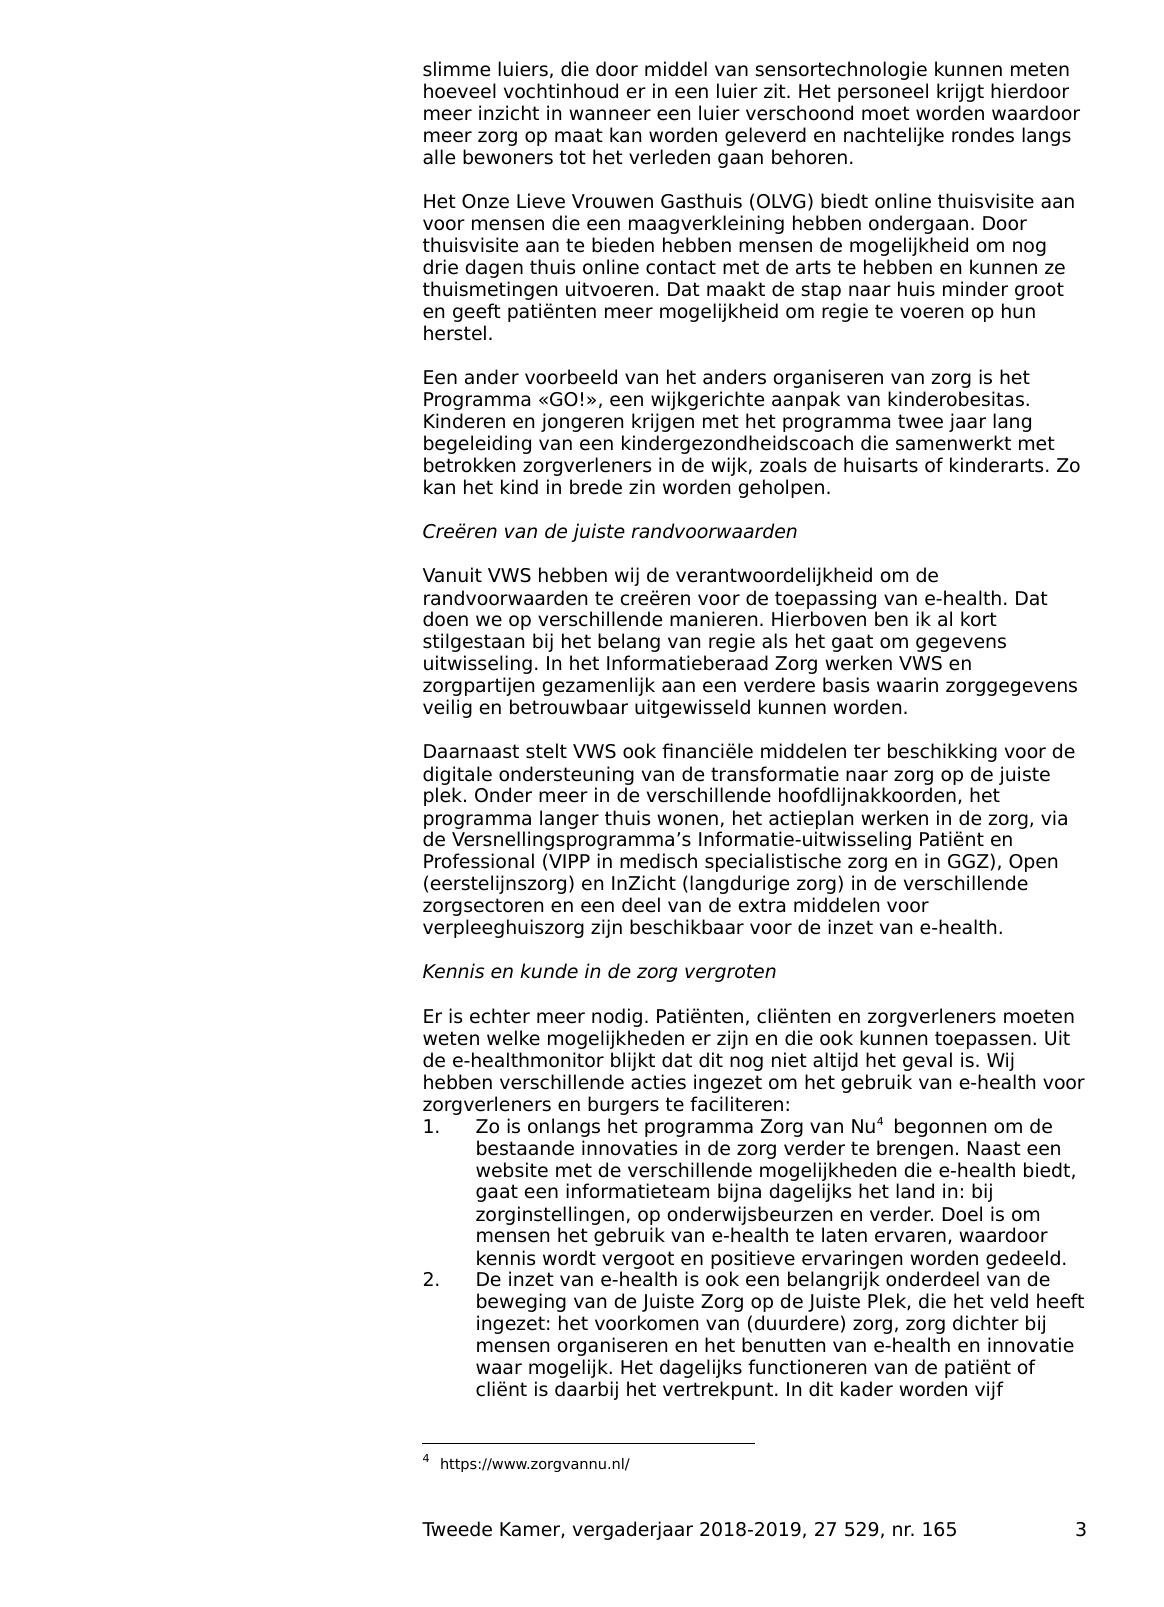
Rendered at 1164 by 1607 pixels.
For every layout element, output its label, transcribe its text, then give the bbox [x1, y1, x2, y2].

text 1. Zo is onlangs het programma Zorg van Nu begonnen om de bestaande innovaties in de zorg verder te brengen. Naast een website met de verschillende mogelijkheden die e-health biedt, gaat een informatieteam bijna dagelijks het land in: bij zorginstellingen, op onderwijsbeurzen en verder. Doel is om mensen het gebruik van e-health te laten ervaren, waardoor kennis wordt vergoot en positieve ervaringen worden gedeeld. [422, 1116, 1087, 1269]
text 2. De inzet van e-health is ook een belangrijk onderdeel van de beweging van de Juiste Zorg op de Juiste Plek, die het veld heeft ingezet: het voorkomen van (duurdere) zorg, zorg dichter bij mensen organiseren en het benutten van e-health en innovatie waar mogelijk. Het dagelijks functioneren van de patiënt of cliënt is daarbij het vertrekpunt. In dit kader worden vijf [422, 1269, 1087, 1401]
text Vanuit VWS hebben wij de verantwoordelijkheid om de randvoorwaarden te creëren voor de toepassing van e-health. Dat doen we op verschillende manieren. Hierboven ben ik al kort stilgestaan bij het belang van regie als het gaat om gegevens uitwisseling. In het Informatieberaad Zorg werken VWS en zorgpartijen gezamenlijk aan een verdere basis waarin zorggegevens veilig en betrouwbaar uitgewisseld kunnen worden. [422, 565, 1087, 719]
subtitle Creëren van de juiste randvoorwaarden [422, 521, 1087, 543]
text slimme luiers, die door middel van sensortechnologie kunnen meten hoeveel vochtinhoud er in een luier zit. Het personeel krijgt hierdoor meer inzicht in wanneer een luier verschoond moet worden waardoor meer zorg op maat kan worden geleverd en nachtelijke rondes langs alle bewoners tot het verleden gaan behoren. [422, 59, 1087, 169]
text Het Onze Lieve Vrouwen Gasthuis (OLVG) biedt online thuisvisite aan voor mensen die een maagverkleining hebben ondergaan. Door thuisvisite aan te bieden hebben mensen de mogelijkheid om nog drie dagen thuis online contact met de arts te hebben en kunnen ze thuismetingen uitvoeren. Dat maakt de stap naar huis minder groot en geeft patiënten meer mogelijkheid om regie te voeren op hun herstel. [422, 191, 1087, 345]
text Daarnaast stelt VWS ook financiële middelen ter beschikking voor de digitale ondersteuning van de transformatie naar zorg op de juiste plek. Onder meer in de verschillende hoofdlijnakkoorden, het programma langer thuis wonen, het actieplan werken in de zorg, via de Versnellingsprogramma’s Informatie-uitwisseling Patiënt en Professional (VIPP in medisch specialistische zorg en in GGZ), Open (eerstelijnszorg) en InZicht (langdurige zorg) in de verschillende zorgsectoren en een deel van de extra middelen voor verpleeghuiszorg zijn beschikbaar voor de inzet van e-health. [422, 741, 1087, 939]
text https://www.zorgvannu.nl/ [422, 1452, 1087, 1474]
text Er is echter meer nodig. Patiënten, cliënten en zorgverleners moeten weten welke mogelijkheden er zijn en die ook kunnen toepassen. Uit de e-healthmonitor blijkt dat dit nog niet altijd het geval is. Wij hebben verschillende acties ingezet om het gebruik van e-health voor zorgverleners en burgers te faciliteren: [422, 1006, 1087, 1116]
subtitle Kennis en kunde in de zorg vergroten [422, 961, 1087, 983]
text Een ander voorbeeld van het anders organiseren van zorg is het Programma «GO!», een wijkgerichte aanpak van kinderobesitas. Kinderen en jongeren krijgen met het programma twee jaar lang begeleiding van een kindergezondheidscoach die samenwerkt met betrokken zorgverleners in de wijk, zoals de huisarts of kinderarts. Zo kan het kind in brede zin worden geholpen. [422, 367, 1087, 499]
